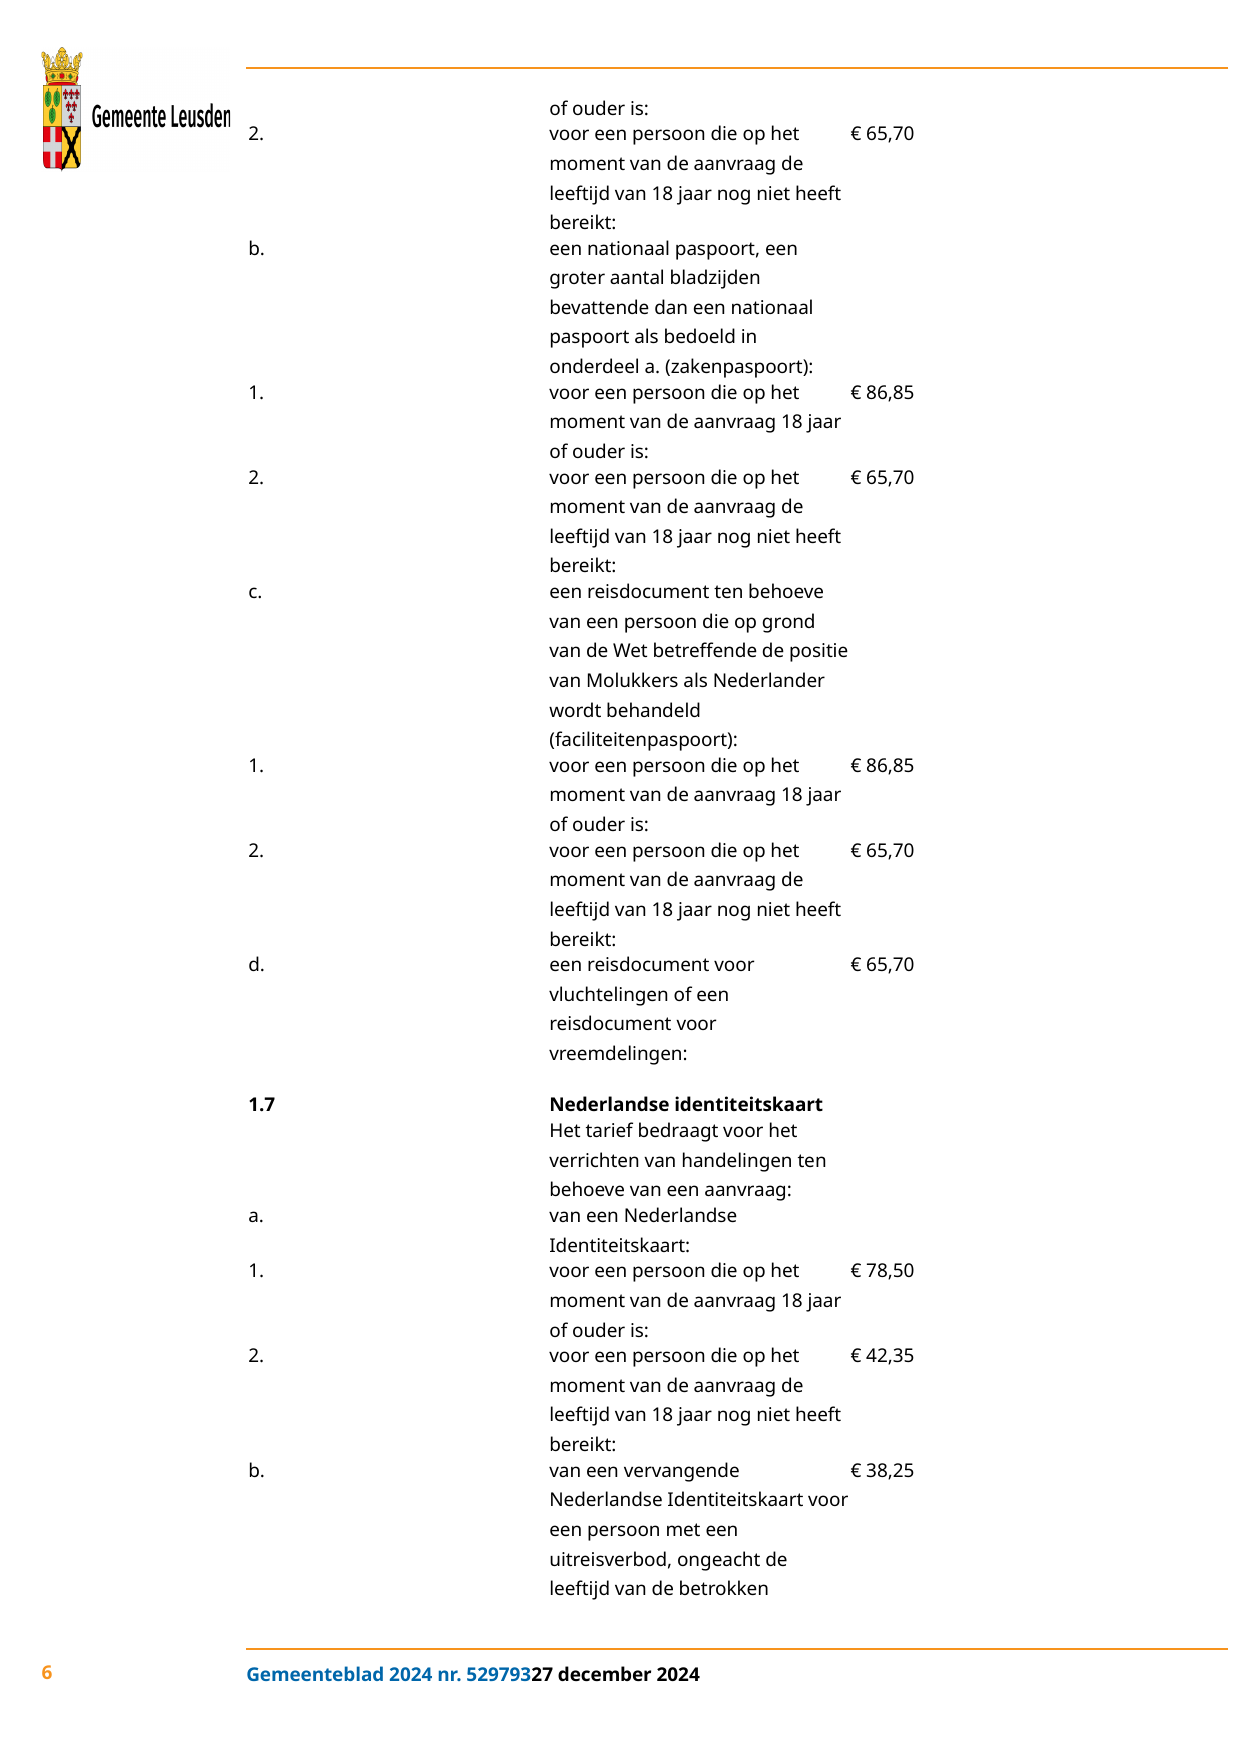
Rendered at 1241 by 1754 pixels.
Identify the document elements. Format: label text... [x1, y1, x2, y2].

table_cell € 65,70 [850, 951, 1152, 1066]
table_cell 1. [248, 752, 549, 837]
table_cell 2. [248, 464, 549, 578]
table_cell [248, 95, 549, 121]
table_cell voor een persoon die op het moment van de aanvraag de leeftijd van 18 jaar nog niet heeft bereikt: [549, 1343, 850, 1457]
table_cell [850, 1092, 1152, 1117]
table_cell 2. [248, 121, 549, 235]
table_cell 2. [248, 1343, 549, 1457]
table_cell [850, 1066, 1152, 1092]
table_cell € 65,70 [850, 464, 1152, 578]
table_cell voor een persoon die op het moment van de aanvraag 18 jaar of ouder is: [549, 752, 850, 837]
table_cell voor een persoon die op het moment van de aanvraag 18 jaar of ouder is: [549, 379, 850, 464]
table_cell b. [248, 1457, 549, 1601]
table_cell een reisdocument ten behoeve van een persoon die op grond van de Wet betreffende de positie van Molukkers als Nederlander wordt behandeld (faciliteitenpaspoort): [549, 579, 850, 752]
table_cell een nationaal paspoort, een groter aantal bladzijden bevattende dan een nationaal paspoort als bedoeld in onderdeel a. (zakenpaspoort): [549, 235, 850, 379]
table_cell € 65,70 [850, 837, 1152, 951]
table_cell of ouder is: [549, 95, 850, 121]
table_cell 2. [248, 837, 549, 951]
table_cell van een vervangende Nederlandse Identiteitskaart voor een persoon met een uitreisverbod, ongeacht de leeftijd van de betrokken [549, 1457, 850, 1601]
table_cell a. [248, 1202, 549, 1258]
table_cell 1.7 [248, 1092, 549, 1117]
table_cell [850, 1118, 1152, 1202]
table_cell € 86,85 [850, 752, 1152, 837]
table_cell c. [248, 579, 549, 752]
table_cell Nederlandse identiteitskaart [549, 1092, 850, 1117]
table_cell van een Nederlandse Identiteitskaart: [549, 1202, 850, 1258]
table_cell Het tarief bedraagt voor het verrichten van handelingen ten behoeve van een aanvraag: [549, 1118, 850, 1202]
table_cell 1. [248, 1258, 549, 1342]
picture [41, 47, 231, 172]
table_cell € 78,50 [850, 1258, 1152, 1342]
table_cell [248, 1066, 549, 1092]
table_cell d. [248, 951, 549, 1066]
table_cell € 42,35 [850, 1343, 1152, 1457]
table_cell [248, 1118, 549, 1202]
table_cell [850, 1202, 1152, 1258]
table_cell [549, 1066, 850, 1092]
table_cell € 38,25 [850, 1457, 1152, 1601]
table_cell voor een persoon die op het moment van de aanvraag de leeftijd van 18 jaar nog niet heeft bereikt: [549, 121, 850, 235]
table_cell [850, 95, 1152, 121]
table_cell [850, 579, 1152, 752]
table_cell b. [248, 235, 549, 379]
table_cell € 65,70 [850, 121, 1152, 235]
table_cell 1. [248, 379, 549, 464]
table_cell een reisdocument voor vluchtelingen of een reisdocument voor vreemdelingen: [549, 951, 850, 1066]
table_cell [850, 235, 1152, 379]
table_cell voor een persoon die op het moment van de aanvraag de leeftijd van 18 jaar nog niet heeft bereikt: [549, 464, 850, 578]
table_cell voor een persoon die op het moment van de aanvraag de leeftijd van 18 jaar nog niet heeft bereikt: [549, 837, 850, 951]
table_cell € 86,85 [850, 379, 1152, 464]
table_cell voor een persoon die op het moment van de aanvraag 18 jaar of ouder is: [549, 1258, 850, 1342]
